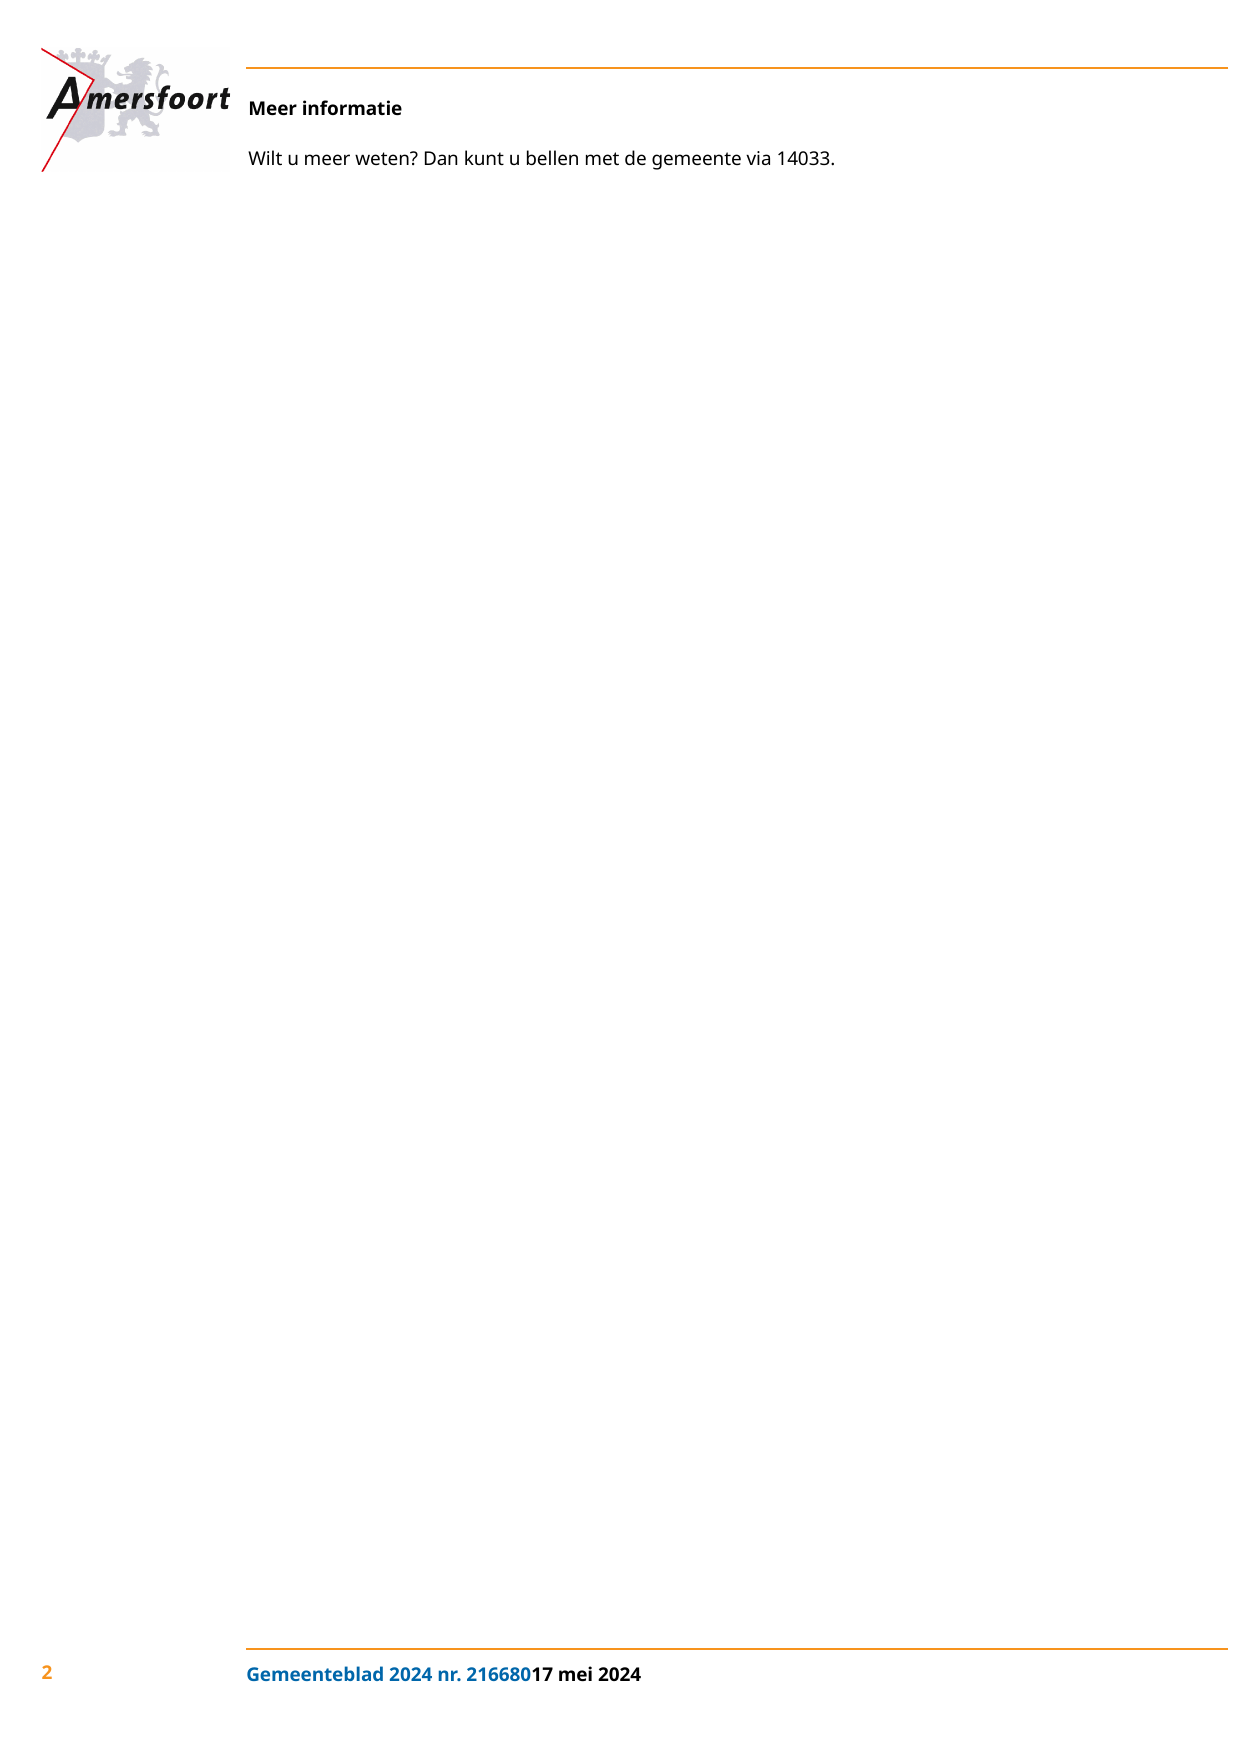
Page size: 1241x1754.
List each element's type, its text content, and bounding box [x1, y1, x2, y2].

text Meer informatie [248, 95, 1152, 121]
text Wilt u meer weten? Dan kunt u bellen met de gemeente via 14033. [248, 145, 1152, 171]
picture [41, 47, 231, 172]
